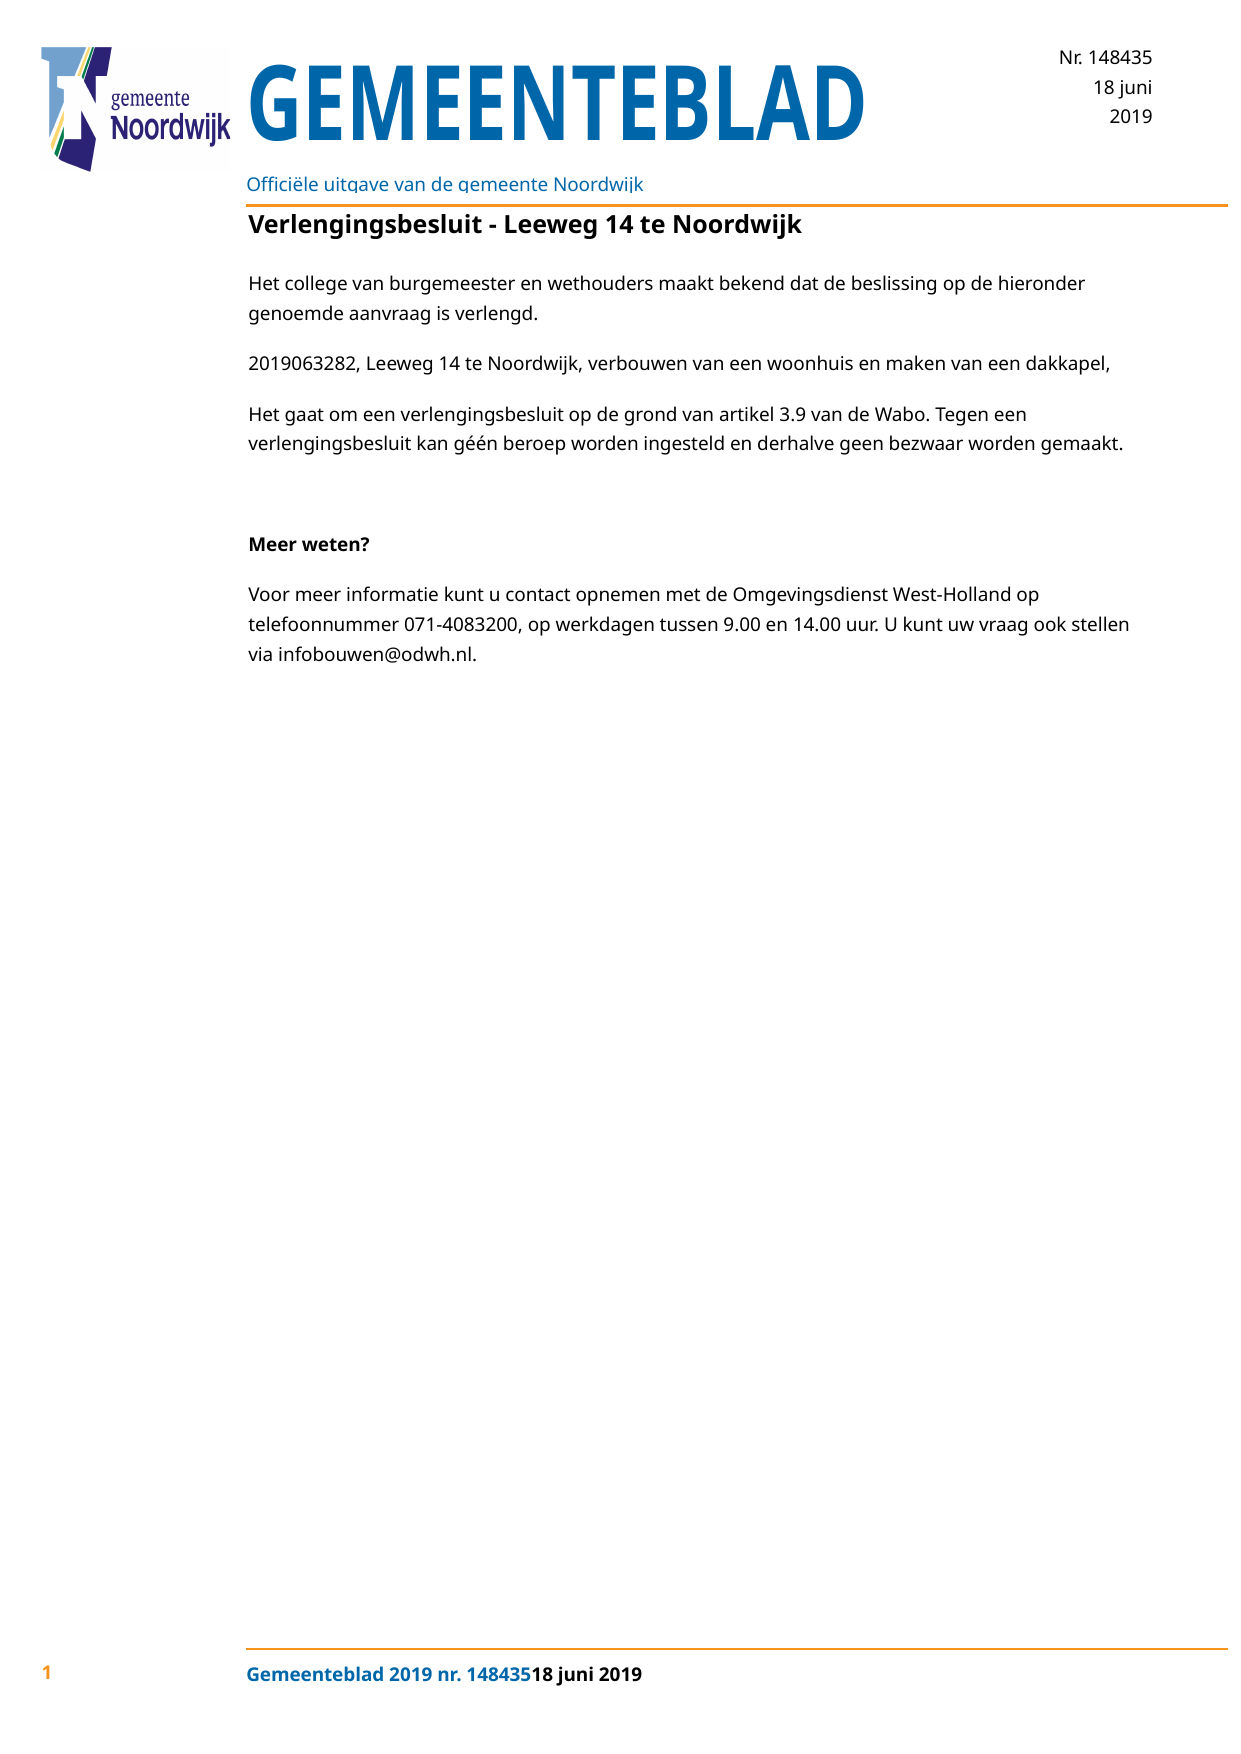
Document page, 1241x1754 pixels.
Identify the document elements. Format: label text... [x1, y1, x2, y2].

text Meer weten? [248, 531, 1152, 557]
text 2019063282, Leeweg 14 te Noordwijk, verbouwen van een woonhuis en maken van een dakkapel, [248, 350, 1152, 376]
text Het college van burgemeester en wethouders maakt bekend dat de beslissing op de hieronder genoemde aanvraag is verlengd. [248, 270, 1152, 326]
picture [41, 47, 231, 172]
text Voor meer informatie kunt u contact opnemen met de Omgevingsdienst West-Holland op telefoonnummer 071-4083200, op werkdagen tussen 9.00 en 14.00 uur. U kunt uw vraag ook stellen via infobouwen@odwh.nl. [248, 582, 1152, 666]
text Verlengingsbesluit - Leeweg 14 te Noordwijk [248, 207, 1152, 241]
text Het gaat om een verlengingsbesluit op de grond van artikel 3.9 van de Wabo. Tegen een verlengingsbesluit kan géén beroep worden ingesteld en derhalve geen bezwaar worden gemaakt. [248, 401, 1152, 456]
